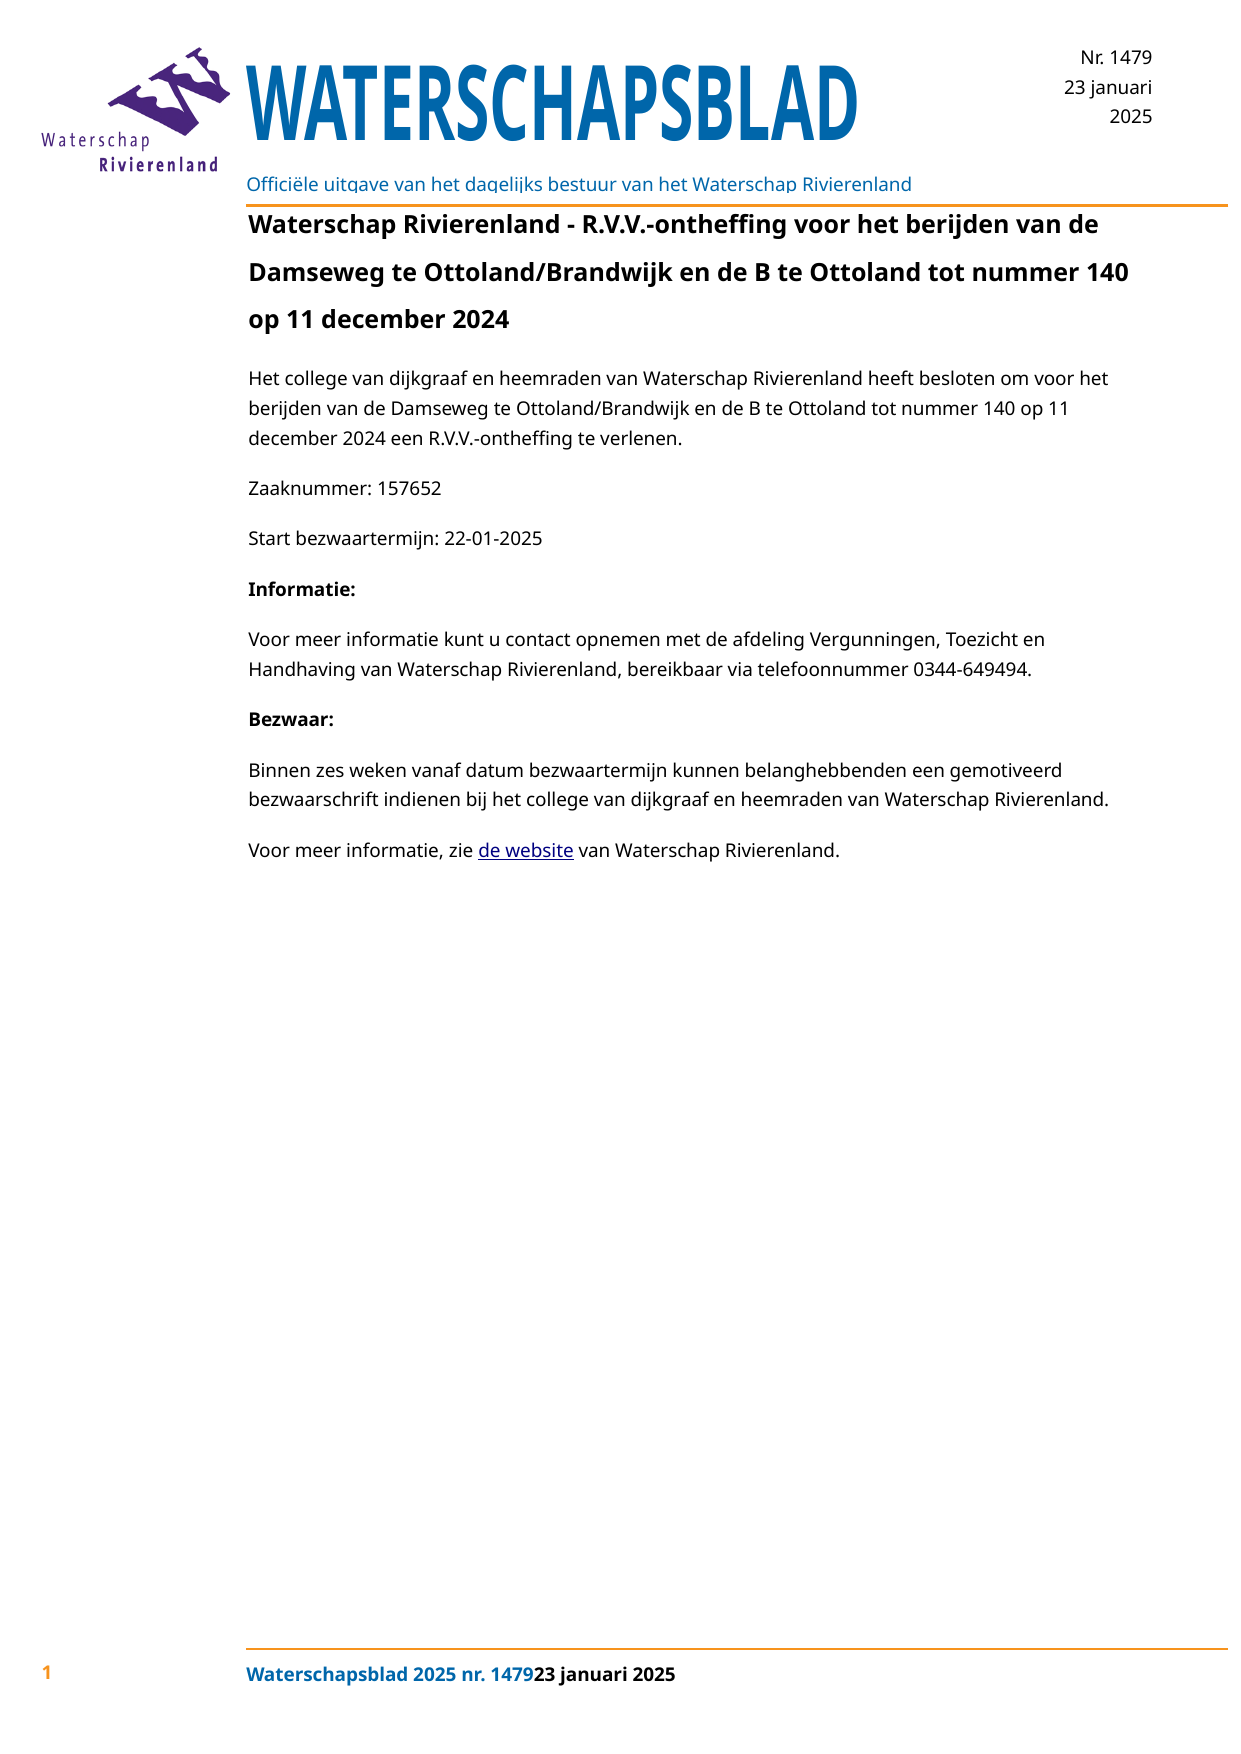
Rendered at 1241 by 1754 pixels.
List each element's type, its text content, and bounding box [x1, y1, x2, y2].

text Het college van dijkgraaf en heemraden van Waterschap Rivierenland heeft besloten om voor het berijden van de Damseweg te Ottoland/Brandwijk en de B te Ottoland tot nummer 140 op 11 december 2024 een R.V.V.-ontheffing te verlenen. [248, 366, 1152, 450]
text Bezwaar: [248, 706, 1152, 732]
text Zaaknummer: 157652 [248, 475, 1152, 501]
text Waterschap Rivierenland - R.V.V.-ontheffing voor het berijden van de Damseweg te Ottoland/Brandwijk en de B te Ottoland tot nummer 140 op 11 december 2024 [248, 207, 1152, 336]
text Binnen zes weken vanaf datum bezwaartermijn kunnen belanghebbenden een gemotiveerd bezwaarschrift indienen bij het college van dijkgraaf en heemraden van Waterschap Rivierenland. [248, 757, 1152, 812]
picture [41, 47, 231, 172]
text Informatie: [248, 576, 1152, 602]
text Voor meer informatie kunt u contact opnemen met de afdeling Vergunningen, Toezicht en Handhaving van Waterschap Rivierenland, bereikbaar via telefoonnummer 0344-649494. [248, 626, 1152, 682]
text Voor meer informatie, zie de website van Waterschap Rivierenland. [248, 837, 1152, 862]
text Start bezwaartermijn: 22-01-2025 [248, 526, 1152, 551]
